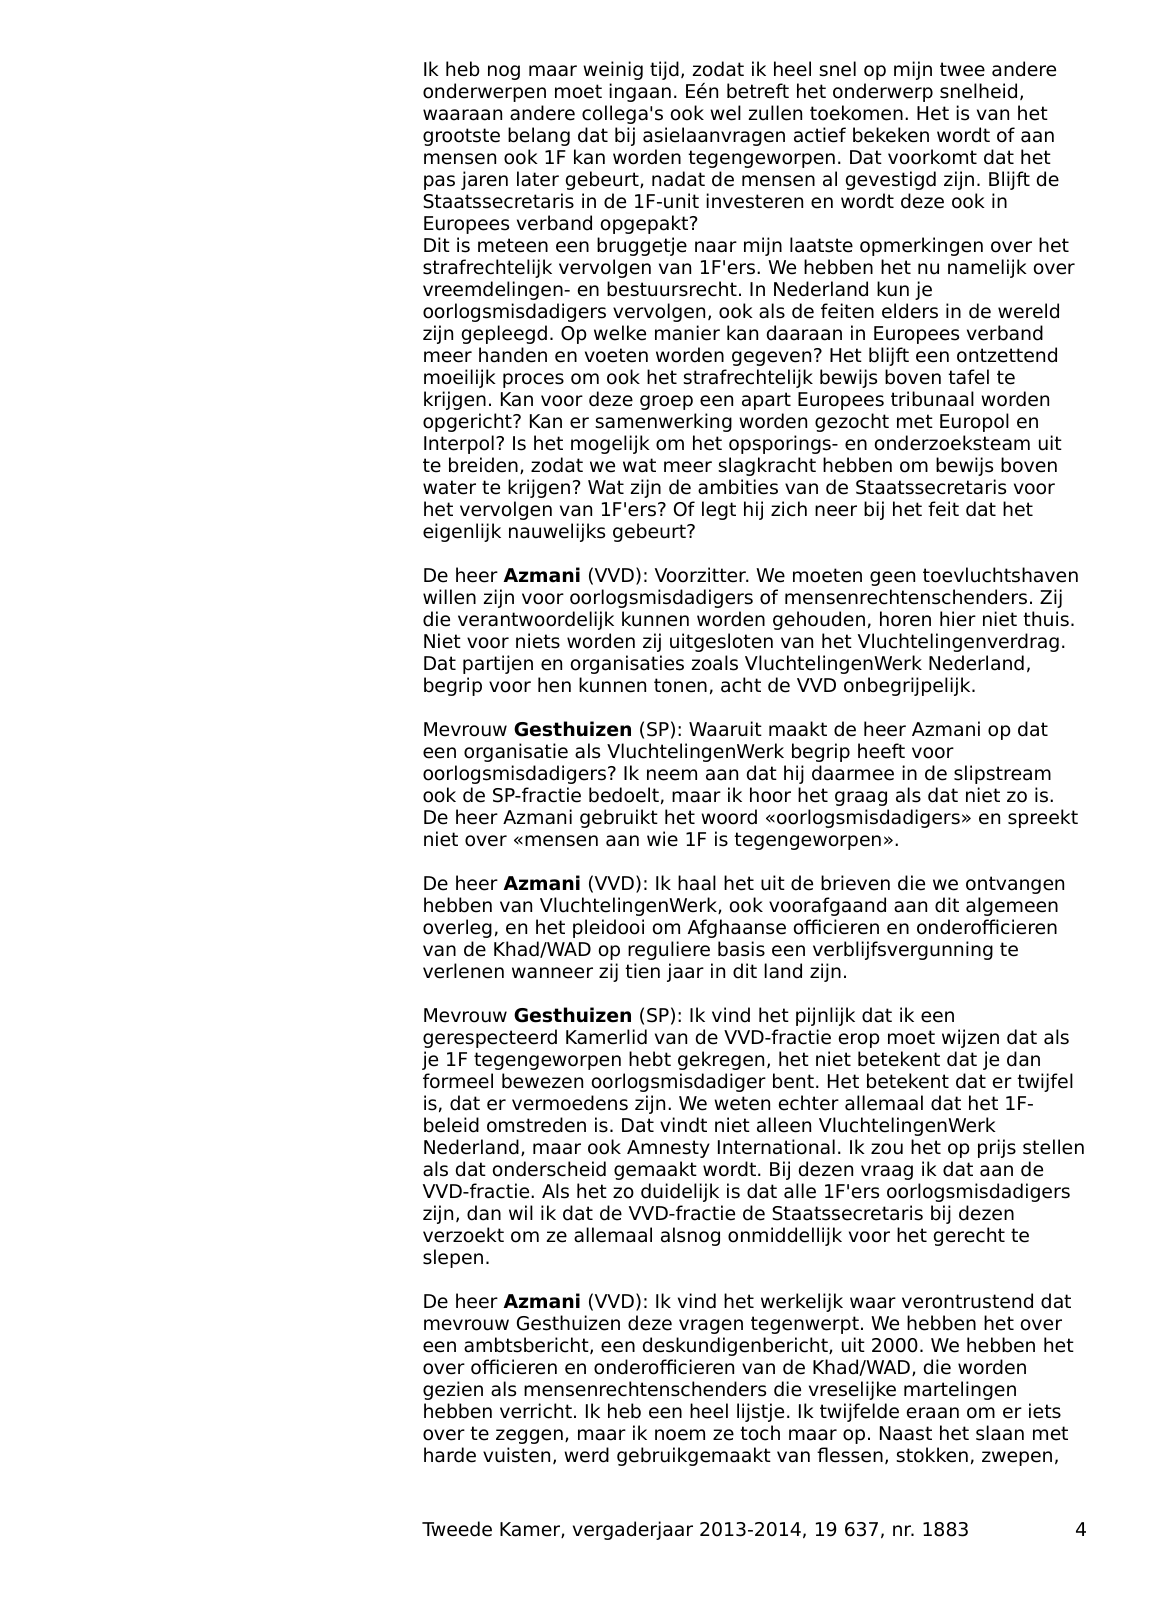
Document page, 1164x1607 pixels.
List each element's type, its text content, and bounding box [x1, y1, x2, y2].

text De heer Azmani (VVD): Voorzitter. We moeten geen toevluchtshaven willen zijn voor oorlogsmisdadigers of mensenrechtenschenders. Zij die verantwoordelijk kunnen worden gehouden, horen hier niet thuis. Niet voor niets worden zij uitgesloten van het Vluchtelingenverdrag. Dat partijen en organisaties zoals VluchtelingenWerk Nederland, begrip voor hen kunnen tonen, acht de VVD onbegrijpelijk. [422, 565, 1087, 697]
text De heer Azmani (VVD): Ik vind het werkelijk waar verontrustend dat mevrouw Gesthuizen deze vragen tegenwerpt. We hebben het over een ambtsbericht, een deskundigenbericht, uit 2000. We hebben het over officieren en onderofficieren van de Khad/WAD, die worden gezien als mensenrechtenschenders die vreselijke martelingen hebben verricht. Ik heb een heel lijstje. Ik twijfelde eraan om er iets over te zeggen, maar ik noem ze toch maar op. Naast het slaan met harde vuisten, werd gebruikgemaakt van flessen, stokken, zwepen, [422, 1291, 1087, 1467]
text De heer Azmani (VVD): Ik haal het uit de brieven die we ontvangen hebben van VluchtelingenWerk, ook voorafgaand aan dit algemeen overleg, en het pleidooi om Afghaanse officieren en onderofficieren van de Khad/WAD op reguliere basis een verblijfsvergunning te verlenen wanneer zij tien jaar in dit land zijn. [422, 873, 1087, 983]
text Dit is meteen een bruggetje naar mijn laatste opmerkingen over het strafrechtelijk vervolgen van 1F'ers. We hebben het nu namelijk over vreemdelingen- en bestuursrecht. In Nederland kun je oorlogsmisdadigers vervolgen, ook als de feiten elders in de wereld zijn gepleegd. Op welke manier kan daaraan in Europees verband meer handen en voeten worden gegeven? Het blijft een ontzettend moeilijk proces om ook het strafrechtelijk bewijs boven tafel te krijgen. Kan voor deze groep een apart Europees tribunaal worden opgericht? Kan er samenwerking worden gezocht met Europol en Interpol? Is het mogelijk om het opsporings- en onderzoeksteam uit te breiden, zodat we wat meer slagkracht hebben om bewijs boven water te krijgen? Wat zijn de ambities van de Staatssecretaris voor het vervolgen van 1F'ers? Of legt hij zich neer bij het feit dat het eigenlijk nauwelijks gebeurt? [422, 235, 1087, 543]
text Mevrouw Gesthuizen (SP): Ik vind het pijnlijk dat ik een gerespecteerd Kamerlid van de VVD-fractie erop moet wijzen dat als je 1F tegengeworpen hebt gekregen, het niet betekent dat je dan formeel bewezen oorlogsmisdadiger bent. Het betekent dat er twijfel is, dat er vermoedens zijn. We weten echter allemaal dat het 1F-beleid omstreden is. Dat vindt niet alleen VluchtelingenWerk Nederland, maar ook Amnesty International. Ik zou het op prijs stellen als dat onderscheid gemaakt wordt. Bij dezen vraag ik dat aan de VVD-fractie. Als het zo duidelijk is dat alle 1F'ers oorlogsmisdadigers zijn, dan wil ik dat de VVD-fractie de Staatssecretaris bij dezen verzoekt om ze allemaal alsnog onmiddellijk voor het gerecht te slepen. [422, 1005, 1087, 1269]
text Mevrouw Gesthuizen (SP): Waaruit maakt de heer Azmani op dat een organisatie als VluchtelingenWerk begrip heeft voor oorlogsmisdadigers? Ik neem aan dat hij daarmee in de slipstream ook de SP-fractie bedoelt, maar ik hoor het graag als dat niet zo is. De heer Azmani gebruikt het woord «oorlogsmisdadigers» en spreekt niet over «mensen aan wie 1F is tegengeworpen». [422, 719, 1087, 851]
text Ik heb nog maar weinig tijd, zodat ik heel snel op mijn twee andere onderwerpen moet ingaan. Eén betreft het onderwerp snelheid, waaraan andere collega's ook wel zullen toekomen. Het is van het grootste belang dat bij asielaanvragen actief bekeken wordt of aan mensen ook 1F kan worden tegengeworpen. Dat voorkomt dat het pas jaren later gebeurt, nadat de mensen al gevestigd zijn. Blijft de Staatssecretaris in de 1F-unit investeren en wordt deze ook in Europees verband opgepakt? [422, 59, 1087, 235]
